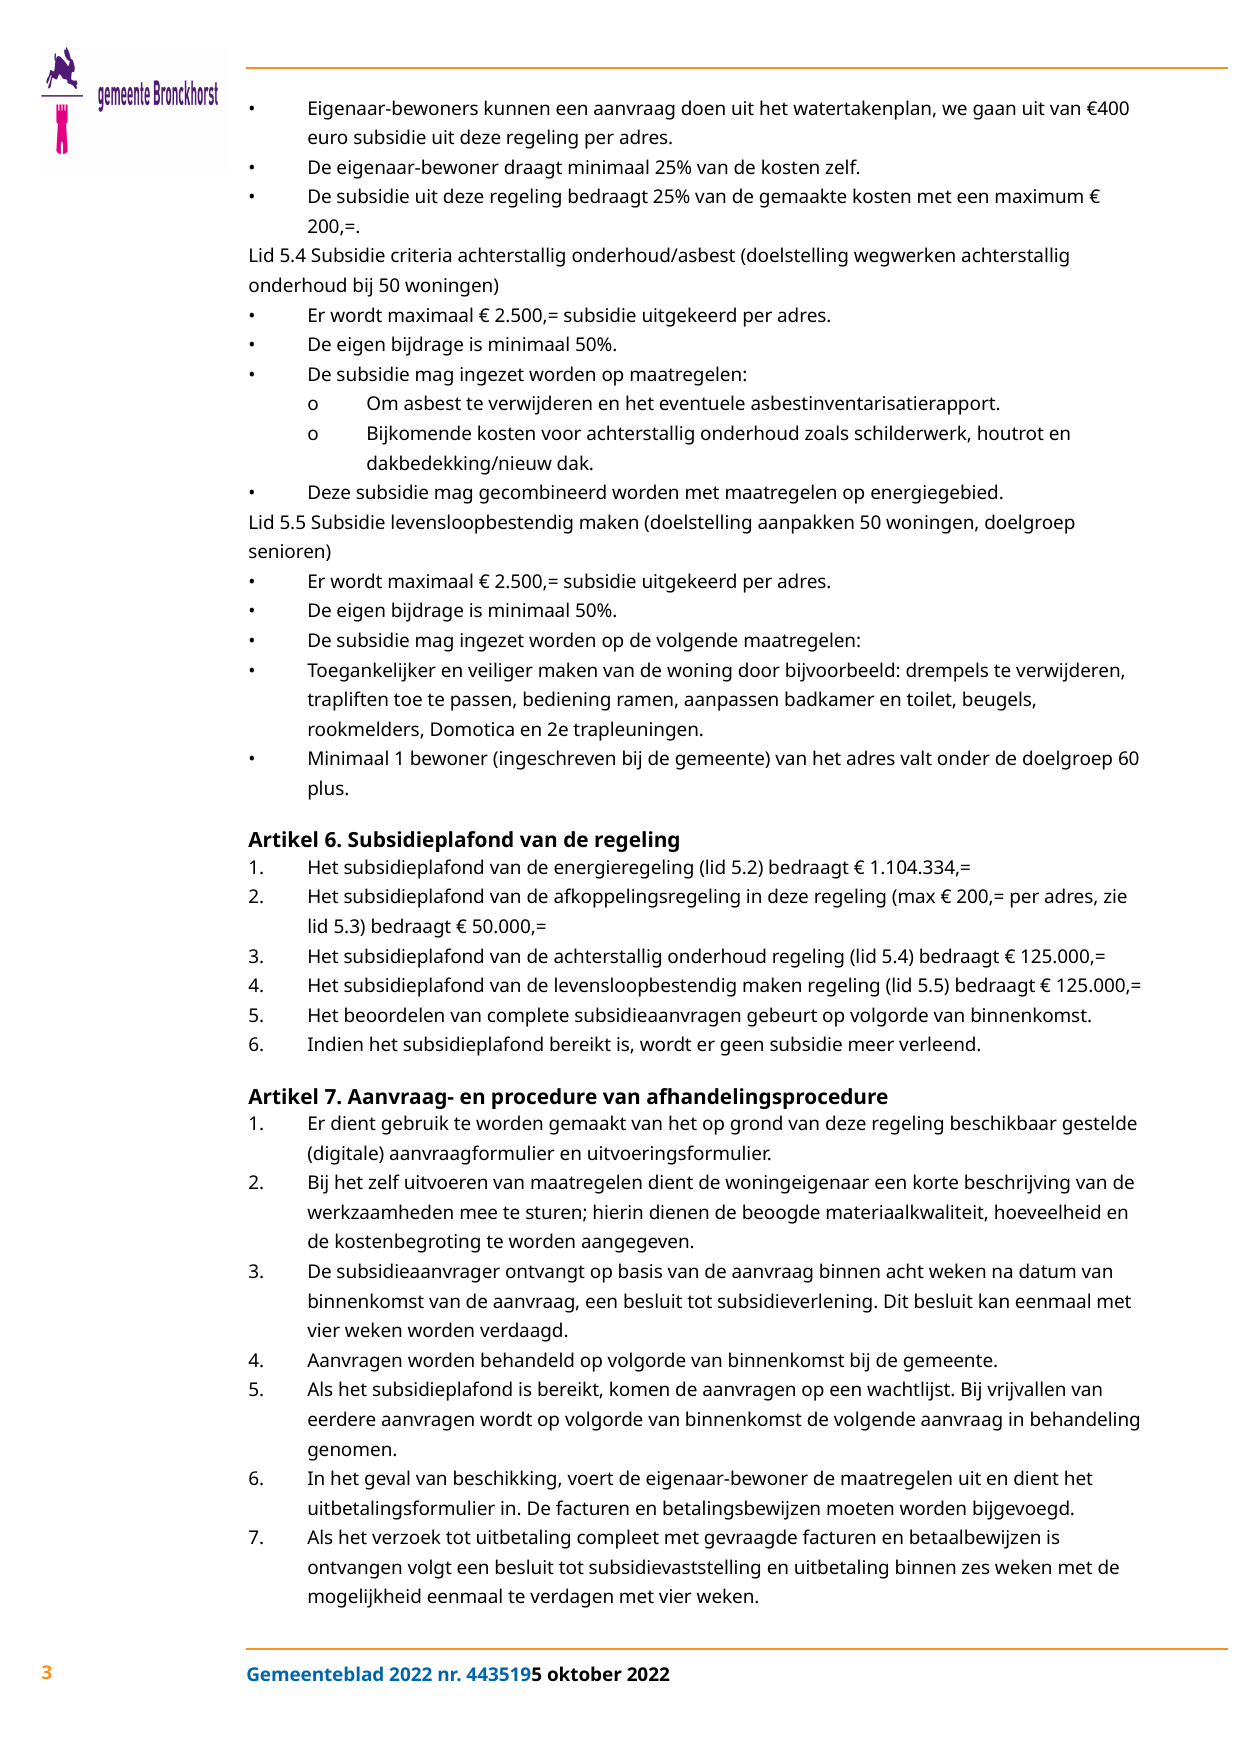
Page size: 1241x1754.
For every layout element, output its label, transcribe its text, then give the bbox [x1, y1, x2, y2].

text Artikel 7. Aanvraag- en procedure van afhandelingsprocedure [248, 1082, 1152, 1110]
list Het beoordelen van complete subsidieaanvragen gebeurt op volgorde van binnenkomst. [248, 1002, 1152, 1028]
picture [41, 47, 231, 172]
list Toegankelijker en veiliger maken van de woning door bijvoorbeeld: drempels te verwijderen, trapliften toe te passen, bediening ramen, aanpassen badkamer en toilet, beugels, rookmelders, Domotica en 2e trapleuningen. [248, 657, 1152, 742]
list Het subsidieplafond van de achterstallig onderhoud regeling (lid 5.4) bedraagt € 125.000,= [248, 943, 1152, 968]
list Bij het zelf uitvoeren van maatregelen dient de woningeigenaar een korte beschrijving van de werkzaamheden mee te sturen; hierin dienen de beoogde materiaalkwaliteit, hoeveelheid en de kostenbegroting te worden aangegeven. [248, 1169, 1152, 1254]
list Om asbest te verwijderen en het eventuele asbestinventarisatierapport. [307, 391, 1152, 416]
list De subsidie mag ingezet worden op de volgende maatregelen: [248, 627, 1152, 653]
list Minimaal 1 bewoner (ingeschreven bij de gemeente) van het adres valt onder de doelgroep 60 plus. [248, 746, 1152, 801]
list Bijkomende kosten voor achterstallig onderhoud zoals schilderwerk, houtrot en dakbedekking/nieuw dak. [307, 420, 1152, 476]
list Er wordt maximaal € 2.500,= subsidie uitgekeerd per adres. [248, 568, 1152, 594]
list De eigenaar-bewoner draagt minimaal 25% van de kosten zelf. [248, 154, 1152, 180]
list Het subsidieplafond van de energieregeling (lid 5.2) bedraagt € 1.104.334,= [248, 854, 1152, 880]
list De eigen bijdrage is minimaal 50%. [248, 598, 1152, 623]
list Er dient gebruik te worden gemaakt van het op grond van deze regeling beschikbaar gestelde (digitale) aanvraagformulier en uitvoeringsformulier. [248, 1110, 1152, 1166]
list Als het subsidieplafond is bereikt, komen de aanvragen op een wachtlijst. Bij vrijvallen van eerdere aanvragen wordt op volgorde van binnenkomst de volgende aanvraag in behandeling genomen. [248, 1377, 1152, 1462]
list In het geval van beschikking, voert de eigenaar-bewoner de maatregelen uit en dient het uitbetalingsformulier in. De facturen en betalingsbewijzen moeten worden bijgevoegd. [248, 1465, 1152, 1521]
list Aanvragen worden behandeld op volgorde van binnenkomst bij de gemeente. [248, 1347, 1152, 1373]
list Het subsidieplafond van de afkoppelingsregeling in deze regeling (max € 200,= per adres, zie lid 5.3) bedraagt € 50.000,= [248, 884, 1152, 939]
text Lid 5.5 Subsidie levensloopbestendig maken (doelstelling aanpakken 50 woningen, doelgroep senioren) [248, 509, 1152, 564]
text Artikel 6. Subsidieplafond van de regeling [248, 826, 1152, 854]
list De eigen bijdrage is minimaal 50%. [248, 331, 1152, 357]
list Er wordt maximaal € 2.500,= subsidie uitgekeerd per adres. [248, 302, 1152, 328]
list De subsidieaanvrager ontvangt op basis van de aanvraag binnen acht weken na datum van binnenkomst van de aanvraag, een besluit tot subsidieverlening. Dit besluit kan eenmaal met vier weken worden verdaagd. [248, 1258, 1152, 1343]
list Het subsidieplafond van de levensloopbestendig maken regeling (lid 5.5) bedraagt € 125.000,= [248, 972, 1152, 998]
list Eigenaar-bewoners kunnen een aanvraag doen uit het watertakenplan, we gaan uit van €400 euro subsidie uit deze regeling per adres. [248, 95, 1152, 150]
list Als het verzoek tot uitbetaling compleet met gevraagde facturen en betaalbewijzen is ontvangen volgt een besluit tot subsidievaststelling en uitbetaling binnen zes weken met de mogelijkheid eenmaal te verdagen met vier weken. [248, 1524, 1152, 1609]
list Deze subsidie mag gecombineerd worden met maatregelen op energiegebied. [248, 479, 1152, 505]
list Indien het subsidieplafond bereikt is, wordt er geen subsidie meer verleend. [248, 1032, 1152, 1057]
list De subsidie uit deze regeling bedraagt 25% van de gemaakte kosten met een maximum € 200,=. [248, 183, 1152, 239]
list De subsidie mag ingezet worden op maatregelen: [248, 361, 1152, 387]
text Lid 5.4 Subsidie criteria achterstallig onderhoud/asbest (doelstelling wegwerken achterstallig onderhoud bij 50 woningen) [248, 243, 1152, 298]
